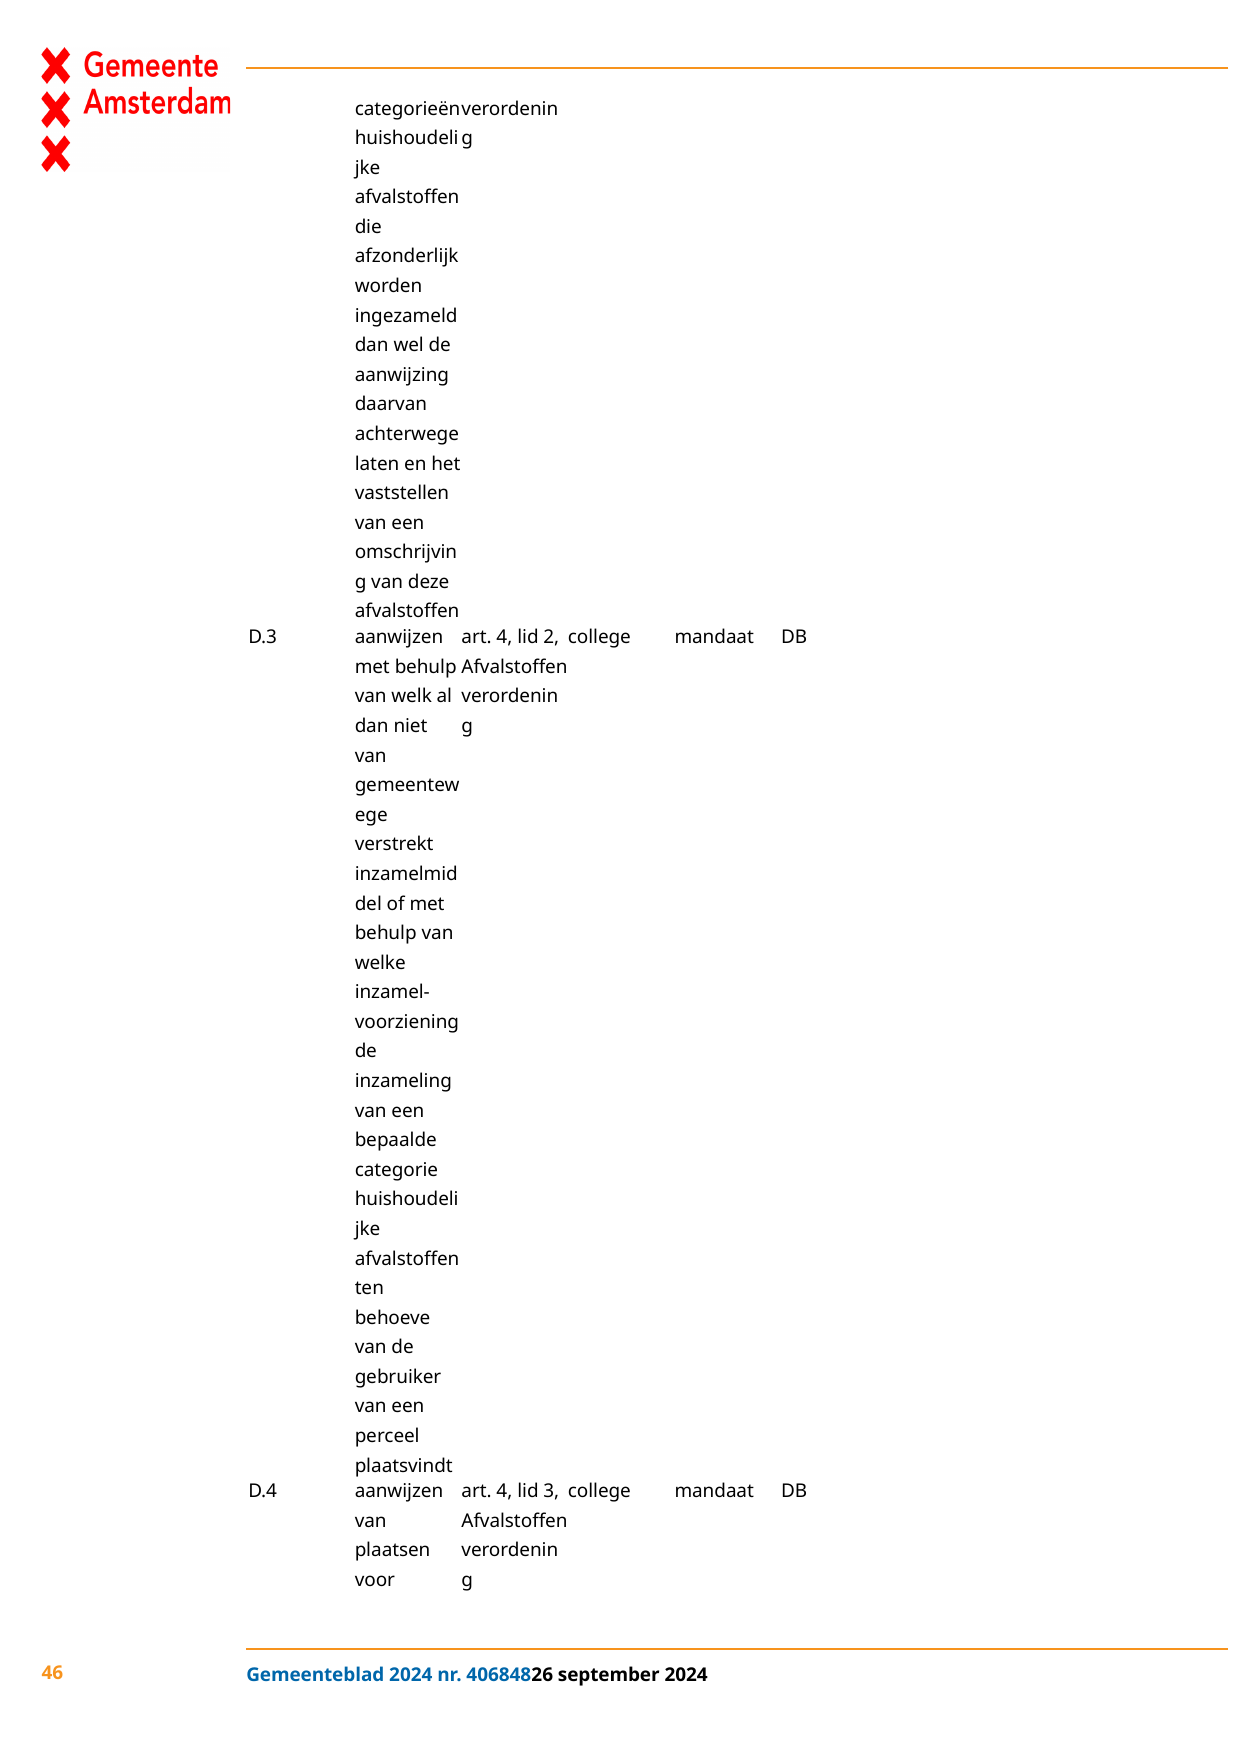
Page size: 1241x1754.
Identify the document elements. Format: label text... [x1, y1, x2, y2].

table_cell verordening [461, 95, 568, 623]
table_cell college [568, 1478, 674, 1592]
table_cell [1003, 624, 1152, 1477]
table_cell art. 4, lid 2, Afvalstoffenverordening [461, 624, 568, 1477]
table_cell [568, 95, 674, 623]
table_cell [781, 95, 887, 623]
table_cell DB [781, 624, 887, 1477]
table_cell [888, 1478, 1003, 1592]
table_cell [888, 624, 1003, 1477]
table_cell art. 4, lid 3, Afvalstoffenverordening [461, 1478, 568, 1592]
picture [41, 47, 231, 172]
table_cell [674, 95, 781, 623]
table_cell categorieën huishoudelijke afvalstoffen die afzonderlijk worden ingezameld dan wel de aanwijzing daarvan achterwege laten en het vaststellen van een omschrijving van deze afvalstoffen [355, 95, 461, 623]
table_cell mandaat [674, 624, 781, 1477]
table_cell aanwijzen van plaatsen voor [355, 1478, 461, 1592]
table_cell D.4 [248, 1478, 354, 1592]
table_cell DB [781, 1478, 887, 1592]
table_cell [1003, 1478, 1152, 1592]
table_cell [888, 95, 1003, 623]
table_cell [248, 95, 354, 623]
table_cell aanwijzen met behulp van welk al dan niet van gemeentewege verstrekt inzamelmiddel of met behulp van welke inzamel-voorziening de inzameling van een bepaalde categorie huishoudelijke afvalstoffen ten behoeve van de gebruiker van een perceel plaatsvindt [355, 624, 461, 1477]
table_cell [1003, 95, 1152, 623]
table_cell D.3 [248, 624, 354, 1477]
table_cell college [568, 624, 674, 1477]
table_cell mandaat [674, 1478, 781, 1592]
